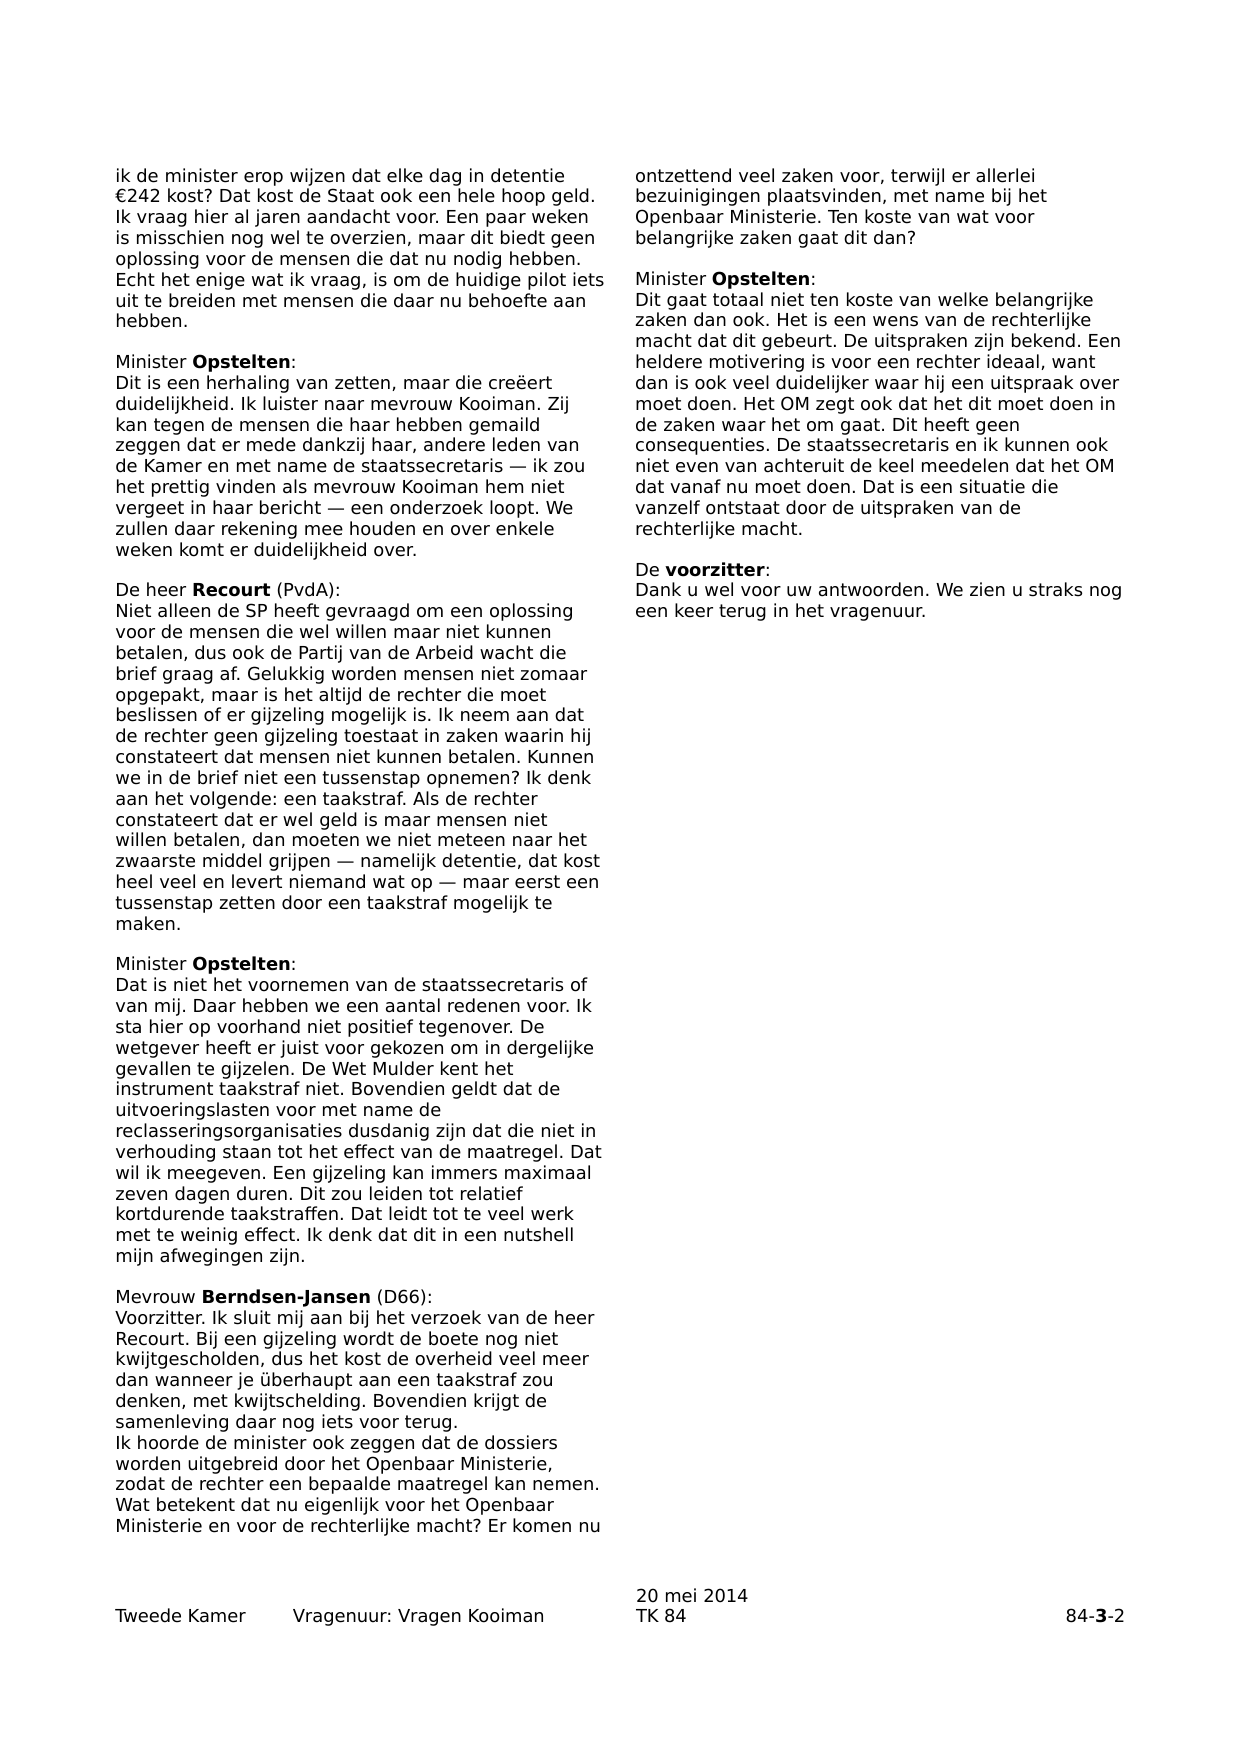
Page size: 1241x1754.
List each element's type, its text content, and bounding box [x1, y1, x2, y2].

text De heer Recourt (PvdA): [115, 580, 605, 601]
text Minister Opstelten: [115, 954, 605, 975]
text ontzettend veel zaken voor, terwijl er allerlei bezuinigingen plaatsvinden, met name bij het Openbaar Ministerie. Ten koste van wat voor belangrijke zaken gaat dit dan? [635, 165, 1125, 249]
text Dat is niet het voornemen van de staatssecretaris of van mij. Daar hebben we een aantal redenen voor. Ik sta hier op voorhand niet positief tegenover. De wetgever heeft er juist voor gekozen om in dergelijke gevallen te gijzelen. De Wet Mulder kent het instrument taakstraf niet. Bovendien geldt dat de uitvoeringslasten voor met name de reclasseringsorganisaties dusdanig zijn dat die niet in verhouding staan tot het effect van de maatregel. Dat wil ik meegeven. Een gijzeling kan immers maximaal zeven dagen duren. Dit zou leiden tot relatief kortdurende taakstraffen. Dat leidt tot te veel werk met te weinig effect. Ik denk dat dit in een nutshell mijn afwegingen zijn. [115, 975, 605, 1267]
text Voorzitter. Ik sluit mij aan bij het verzoek van de heer Recourt. Bij een gijzeling wordt de boete nog niet kwijtgescholden, dus het kost de overheid veel meer dan wanneer je überhaupt aan een taakstraf zou denken, met kwijtschelding. Bovendien krijgt de samenleving daar nog iets voor terug. [115, 1307, 605, 1432]
text ik de minister erop wijzen dat elke dag in detentie €242 kost? Dat kost de Staat ook een hele hoop geld. Ik vraag hier al jaren aandacht voor. Een paar weken is misschien nog wel te overzien, maar dit biedt geen oplossing voor de mensen die dat nu nodig hebben. Echt het enige wat ik vraag, is om de huidige pilot iets uit te breiden met mensen die daar nu behoefte aan hebben. [115, 165, 605, 332]
text Ik hoorde de minister ook zeggen dat de dossiers worden uitgebreid door het Openbaar Ministerie, zodat de rechter een bepaalde maatregel kan nemen. Wat betekent dat nu eigenlijk voor het Openbaar Ministerie en voor de rechterlijke macht? Er komen nu [115, 1432, 605, 1537]
text Niet alleen de SP heeft gevraagd om een oplossing voor de mensen die wel willen maar niet kunnen betalen, dus ook de Partij van de Arbeid wacht die brief graag af. Gelukkig worden mensen niet zomaar opgepakt, maar is het altijd de rechter die moet beslissen of er gijzeling mogelijk is. Ik neem aan dat de rechter geen gijzeling toestaat in zaken waarin hij constateert dat mensen niet kunnen betalen. Kunnen we in de brief niet een tussenstap opnemen? Ik denk aan het volgende: een taakstraf. Als de rechter constateert dat er wel geld is maar mensen niet willen betalen, dan moeten we niet meteen naar het zwaarste middel grijpen — namelijk detentie, dat kost heel veel en levert niemand wat op — maar eerst een tussenstap zetten door een taakstraf mogelijk te maken. [115, 601, 605, 934]
text Dit is een herhaling van zetten, maar die creëert duidelijkheid. Ik luister naar mevrouw Kooiman. Zij kan tegen de mensen die haar hebben gemaild zeggen dat er mede dankzij haar, andere leden van de Kamer en met name de staatssecretaris — ik zou het prettig vinden als mevrouw Kooiman hem niet vergeet in haar bericht — een onderzoek loopt. We zullen daar rekening mee houden en over enkele weken komt er duidelijkheid over. [115, 373, 605, 560]
text Dank u wel voor uw antwoorden. We zien u straks nog een keer terug in het vragenuur. [635, 580, 1125, 622]
text De voorzitter: [635, 559, 1125, 580]
text Mevrouw Berndsen-Jansen (D66): [115, 1287, 605, 1307]
text Minister Opstelten: [115, 352, 605, 373]
text Minister Opstelten: [635, 269, 1125, 289]
text Dit gaat totaal niet ten koste van welke belangrijke zaken dan ook. Het is een wens van de rechterlijke macht dat dit gebeurt. De uitspraken zijn bekend. Een heldere motivering is voor een rechter ideaal, want dan is ook veel duidelijker waar hij een uitspraak over moet doen. Het OM zegt ook dat het dit moet doen in de zaken waar het om gaat. Dit heeft geen consequenties. De staatssecretaris en ik kunnen ook niet even van achteruit de keel meedelen dat het OM dat vanaf nu moet doen. Dat is een situatie die vanzelf ontstaat door de uitspraken van de rechterlijke macht. [635, 289, 1125, 539]
